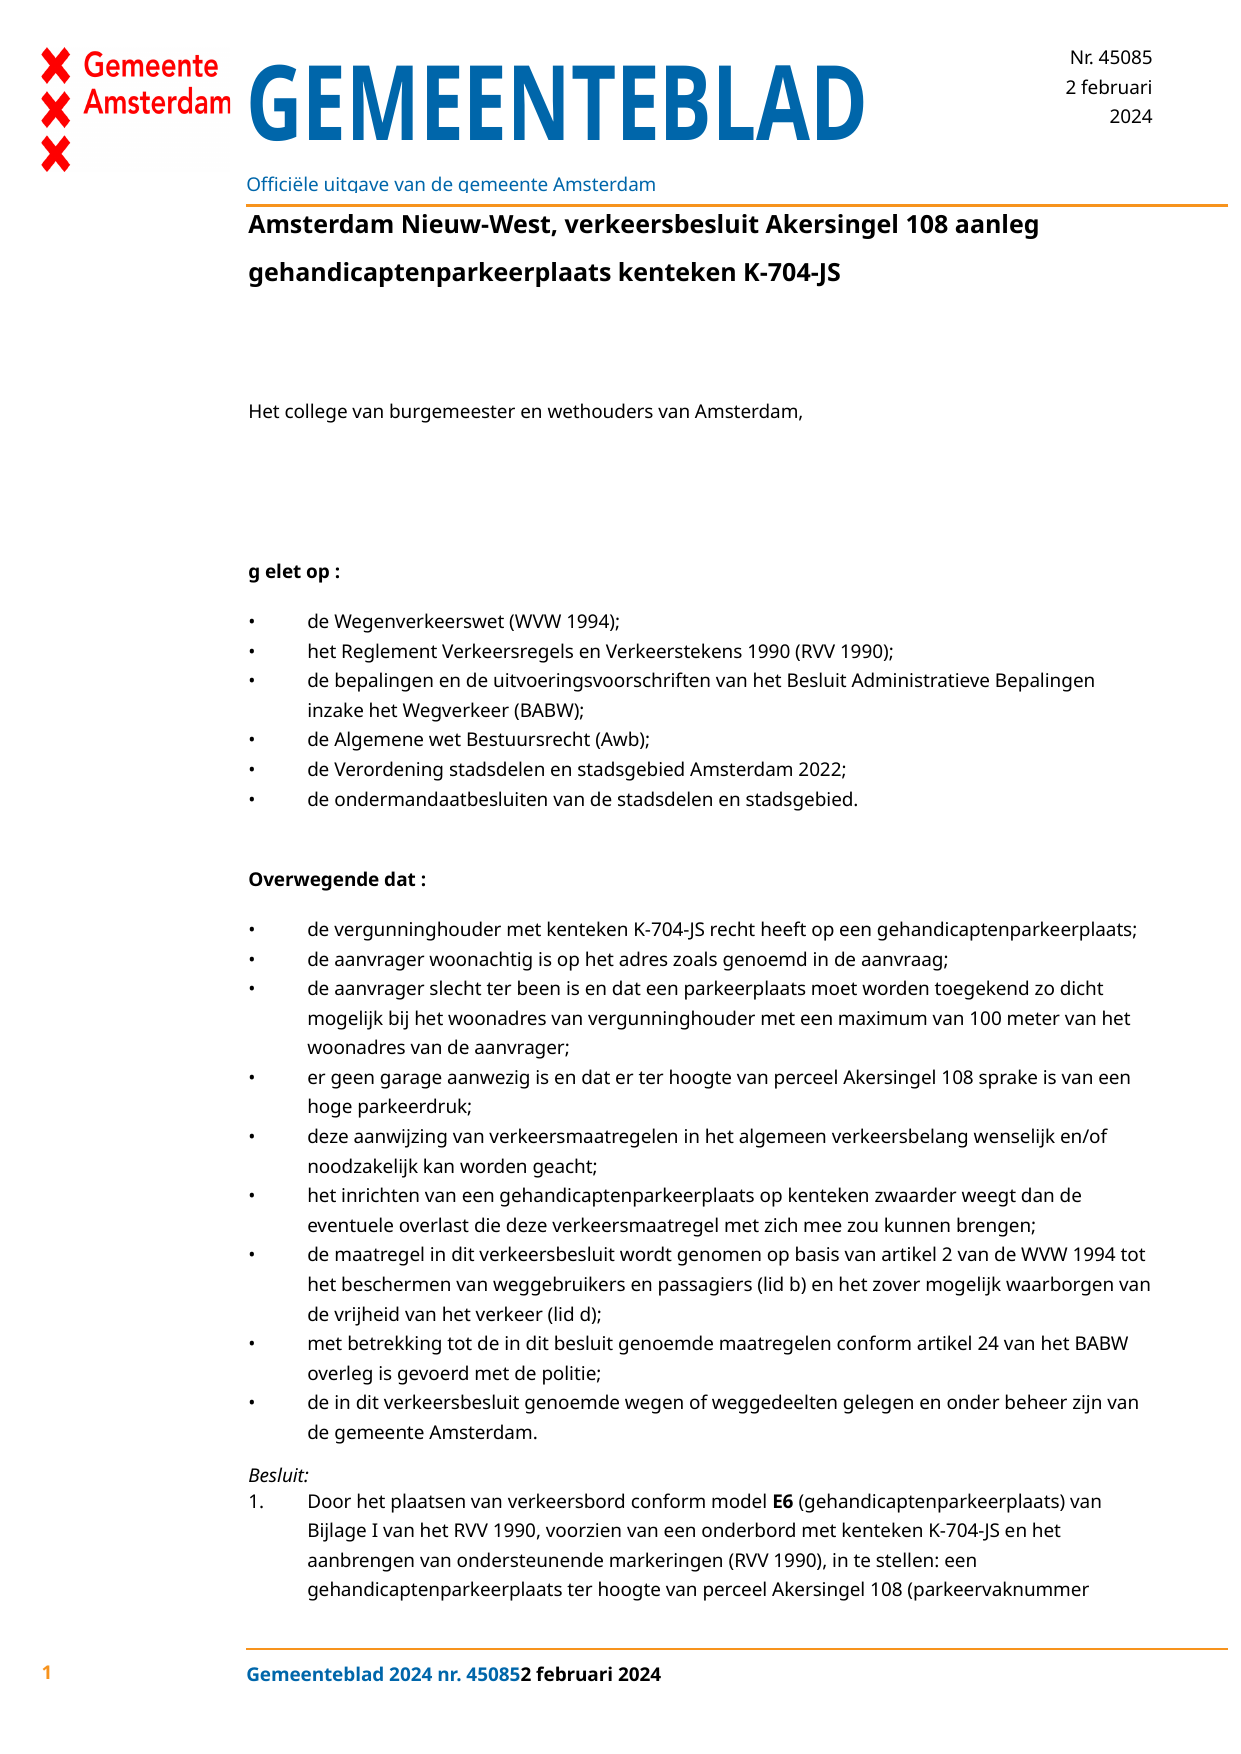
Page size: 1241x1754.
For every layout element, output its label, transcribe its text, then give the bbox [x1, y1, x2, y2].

list de ondermandaatbesluiten van de stadsdelen en stadsgebied. [248, 786, 1152, 811]
list de maatregel in dit verkeersbesluit wordt genomen op basis van artikel 2 van de WVW 1994 tot het beschermen van weggebruikers en passagiers (lid b) en het zover mogelijk waarborgen van de vrijheid van het verkeer (lid d); [248, 1242, 1152, 1326]
list de aanvrager slecht ter been is en dat een parkeerplaats moet worden toegekend zo dicht mogelijk bij het woonadres van vergunninghouder met een maximum van 100 meter van het woonadres van de aanvrager; [248, 975, 1152, 1060]
text Amsterdam Nieuw-West, verkeersbesluit Akersingel 108 aanleg gehandicaptenparkeerplaats kenteken K-704-JS [248, 207, 1152, 288]
list de vergunninghouder met kenteken K-704-JS recht heeft op een gehandicaptenparkeerplaats; [248, 916, 1152, 942]
list de bepalingen en de uitvoeringsvoorschriften van het Besluit Administratieve Bepalingen inzake het Wegverkeer (BABW); [248, 667, 1152, 723]
list de in dit verkeersbesluit genoemde wegen of weggedeelten gelegen en onder beheer zijn van de gemeente Amsterdam. [248, 1389, 1152, 1445]
list het Reglement Verkeersregels en Verkeerstekens 1990 (RVV 1990); [248, 638, 1152, 663]
text g elet op : [248, 558, 1152, 583]
list de Algemene wet Bestuursrecht (Awb); [248, 727, 1152, 752]
text Het college van burgemeester en wethouders van Amsterdam, [248, 398, 1152, 423]
text Besluit: [248, 1462, 1152, 1488]
list Door het plaatsen van verkeersbord conform model E6 (gehandicaptenparkeerplaats) van Bijlage I van het RVV 1990, voorzien van een onderbord met kenteken K-704-JS en het aanbrengen van ondersteunende markeringen (RVV 1990), in te stellen: een gehandicaptenparkeerplaats ter hoogte van perceel Akersingel 108 (parkeervaknummer [248, 1488, 1152, 1602]
list met betrekking tot de in dit besluit genoemde maatregelen conform artikel 24 van het BABW overleg is gevoerd met de politie; [248, 1330, 1152, 1386]
list deze aanwijzing van verkeersmaatregelen in het algemeen verkeersbelang wenselijk en/of noodzakelijk kan worden geacht; [248, 1123, 1152, 1178]
list de aanvrager woonachtig is op het adres zoals genoemd in de aanvraag; [248, 946, 1152, 971]
list de Verordening stadsdelen en stadsgebied Amsterdam 2022; [248, 756, 1152, 782]
list er geen garage aanwezig is en dat er ter hoogte van perceel Akersingel 108 sprake is van een hoge parkeerdruk; [248, 1064, 1152, 1119]
text Overwegende dat : [248, 866, 1152, 891]
picture [41, 47, 231, 172]
list het inrichten van een gehandicaptenparkeerplaats op kenteken zwaarder weegt dan de eventuele overlast die deze verkeersmaatregel met zich mee zou kunnen brengen; [248, 1182, 1152, 1238]
list de Wegenverkeerswet (WVW 1994); [248, 608, 1152, 634]
